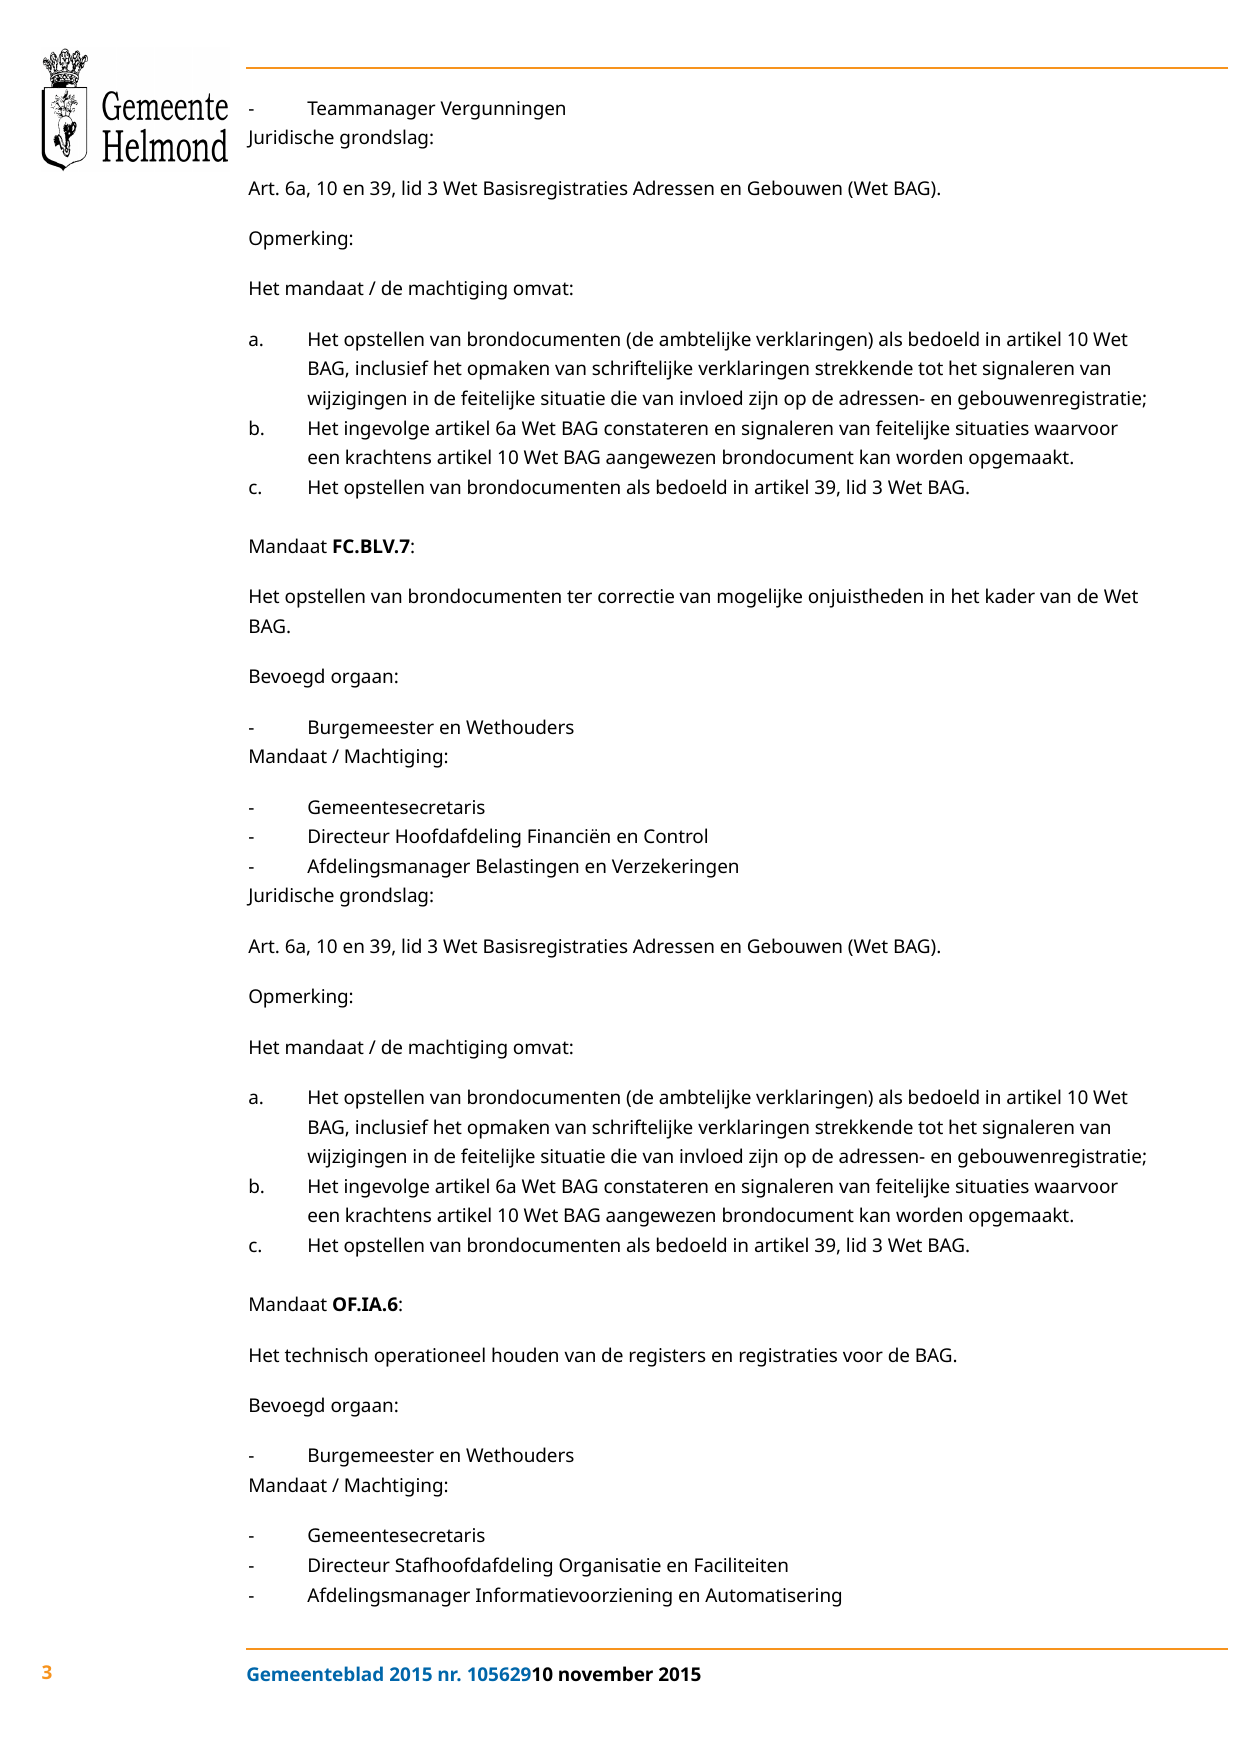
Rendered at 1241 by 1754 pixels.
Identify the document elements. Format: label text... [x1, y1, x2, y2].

text Bevoegd orgaan: [248, 663, 1152, 689]
list Directeur Stafhoofdafdeling Organisatie en Faciliteiten [248, 1552, 1152, 1578]
list Gemeentesecretaris [248, 1523, 1152, 1548]
text Bevoegd orgaan: [248, 1392, 1152, 1418]
text Juridische grondslag: [248, 124, 1152, 150]
text Het technisch operationeel houden van de registers en registraties voor de BAG. [248, 1342, 1152, 1368]
list Gemeentesecretaris [248, 794, 1152, 820]
list Afdelingsmanager Belastingen en Verzekeringen [248, 853, 1152, 879]
list Burgemeester en Wethouders [248, 714, 1152, 740]
text Mandaat OF.IA.6: [248, 1291, 1152, 1317]
list Het opstellen van brondocumenten (de ambtelijke verklaringen) als bedoeld in artikel 10 Wet BAG, inclusief het opmaken van schriftelijke verklaringen strekkende tot het signaleren van wijzigingen in de feitelijke situatie die van invloed zijn op de adressen- en gebouwenregistratie; [248, 1084, 1152, 1169]
list Het opstellen van brondocumenten als bedoeld in artikel 39, lid 3 Wet BAG. [248, 474, 1152, 500]
picture [41, 47, 231, 172]
text Het mandaat / de machtiging omvat: [248, 276, 1152, 301]
text Art. 6a, 10 en 39, lid 3 Wet Basisregistraties Adressen en Gebouwen (Wet BAG). [248, 933, 1152, 959]
text Het opstellen van brondocumenten ter correctie van mogelijke onjuistheden in het kader van de Wet BAG. [248, 583, 1152, 639]
text Opmerking: [248, 983, 1152, 1009]
list Teammanager Vergunningen [248, 95, 1152, 121]
list Het ingevolge artikel 6a Wet BAG constateren en signaleren van feitelijke situaties waarvoor een krachtens artikel 10 Wet BAG aangewezen brondocument kan worden opgemaakt. [248, 415, 1152, 470]
list Het opstellen van brondocumenten als bedoeld in artikel 39, lid 3 Wet BAG. [248, 1232, 1152, 1258]
text Art. 6a, 10 en 39, lid 3 Wet Basisregistraties Adressen en Gebouwen (Wet BAG). [248, 175, 1152, 201]
text Het mandaat / de machtiging omvat: [248, 1034, 1152, 1060]
text Opmerking: [248, 225, 1152, 251]
list Directeur Hoofdafdeling Financiën en Control [248, 823, 1152, 849]
text Juridische grondslag: [248, 883, 1152, 908]
list Het ingevolge artikel 6a Wet BAG constateren en signaleren van feitelijke situaties waarvoor een krachtens artikel 10 Wet BAG aangewezen brondocument kan worden opgemaakt. [248, 1173, 1152, 1228]
list Het opstellen van brondocumenten (de ambtelijke verklaringen) als bedoeld in artikel 10 Wet BAG, inclusief het opmaken van schriftelijke verklaringen strekkende tot het signaleren van wijzigingen in de feitelijke situatie die van invloed zijn op de adressen- en gebouwenregistratie; [248, 326, 1152, 411]
list Afdelingsmanager Informatievoorziening en Automatisering [248, 1582, 1152, 1608]
list Burgemeester en Wethouders [248, 1443, 1152, 1468]
text Mandaat / Machtiging: [248, 1472, 1152, 1498]
text Mandaat FC.BLV.7: [248, 533, 1152, 559]
text Mandaat / Machtiging: [248, 743, 1152, 769]
